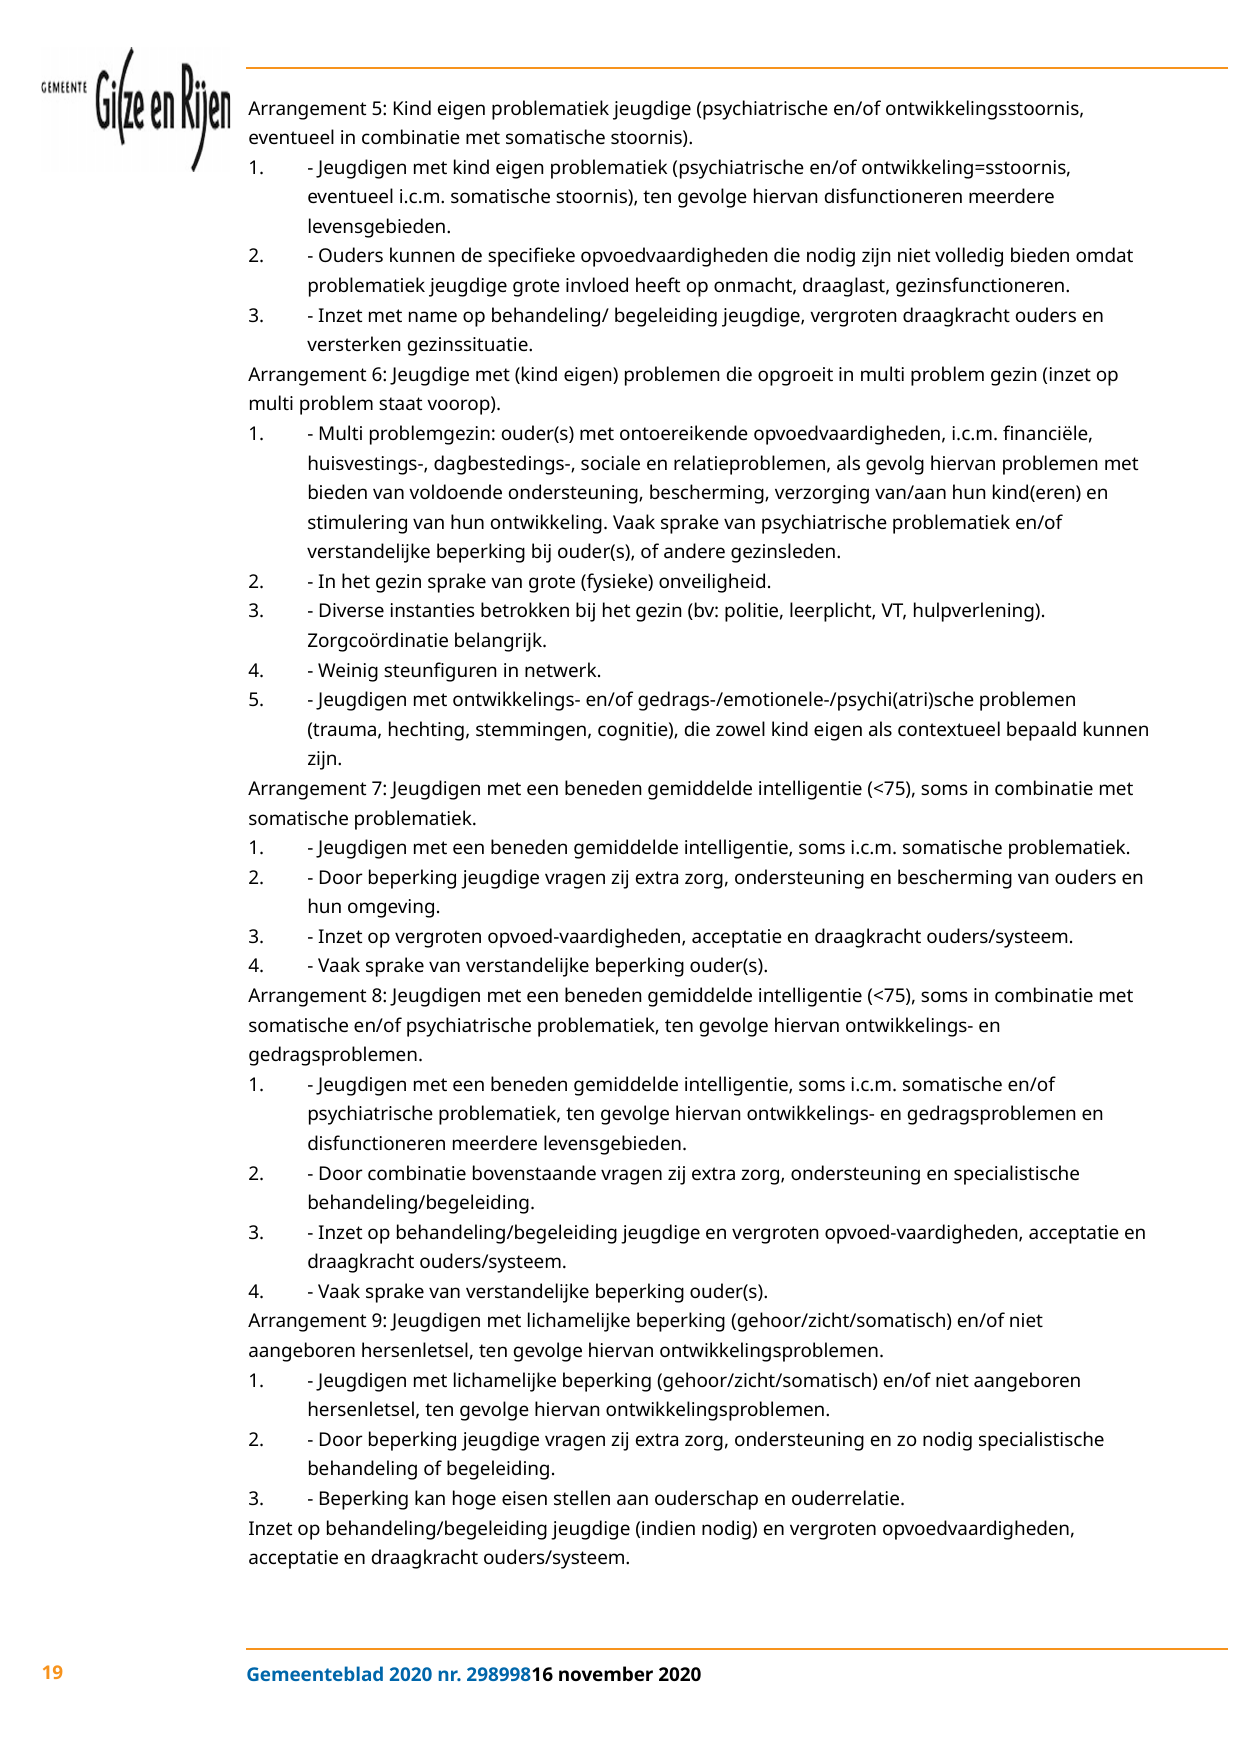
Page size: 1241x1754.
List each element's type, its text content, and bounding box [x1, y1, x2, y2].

list - Jeugdigen met een beneden gemiddelde intelligentie, soms i.c.m. somatische problematiek. [248, 834, 1152, 860]
list - In het gezin sprake van grote (fysieke) onveiligheid. [248, 568, 1152, 594]
text Arrangement 9: Jeugdigen met lichamelijke beperking (gehoor/zicht/somatisch) en/of niet aangeboren hersenletsel, ten gevolge hiervan ontwikkelingsproblemen. [248, 1308, 1152, 1363]
text Inzet op behandeling/begeleiding jeugdige (indien nodig) en vergroten opvoedvaardigheden, acceptatie en draagkracht ouders/systeem. [248, 1515, 1152, 1570]
list - Jeugdigen met lichamelijke beperking (gehoor/zicht/somatisch) en/of niet aangeboren hersenletsel, ten gevolge hiervan ontwikkelingsproblemen. [248, 1367, 1152, 1422]
list - Diverse instanties betrokken bij het gezin (bv: politie, leerplicht, VT, hulpverlening). Zorgcoördinatie belangrijk. [248, 598, 1152, 653]
text Arrangement 7: Jeugdigen met een beneden gemiddelde intelligentie (<75), soms in combinatie met somatische problematiek. [248, 775, 1152, 831]
list - Ouders kunnen de specifieke opvoedvaardigheden die nodig zijn niet volledig bieden omdat problematiek jeugdige grote invloed heeft op onmacht, draaglast, gezinsfunctioneren. [248, 243, 1152, 298]
list - Jeugdigen met kind eigen problematiek (psychiatrische en/of ontwikkeling=sstoornis, eventueel i.c.m. somatische stoornis), ten gevolge hiervan disfunctioneren meerdere levensgebieden. [248, 154, 1152, 239]
picture [41, 47, 231, 172]
list - Vaak sprake van verstandelijke beperking ouder(s). [248, 1278, 1152, 1304]
text Arrangement 5: Kind eigen problematiek jeugdige (psychiatrische en/of ontwikkelingsstoornis, eventueel in combinatie met somatische stoornis). [248, 95, 1152, 150]
list - Door beperking jeugdige vragen zij extra zorg, ondersteuning en bescherming van ouders en hun omgeving. [248, 864, 1152, 919]
list - Door combinatie bovenstaande vragen zij extra zorg, ondersteuning en specialistische behandeling/begeleiding. [248, 1160, 1152, 1215]
list - Vaak sprake van verstandelijke beperking ouder(s). [248, 953, 1152, 978]
list - Door beperking jeugdige vragen zij extra zorg, ondersteuning en zo nodig specialistische behandeling of begeleiding. [248, 1426, 1152, 1481]
list - Inzet op vergroten opvoed-vaardigheden, acceptatie en draagkracht ouders/systeem. [248, 923, 1152, 949]
list - Inzet met name op behandeling/ begeleiding jeugdige, vergroten draagkracht ouders en versterken gezinssituatie. [248, 302, 1152, 357]
list - Inzet op behandeling/begeleiding jeugdige en vergroten opvoed-vaardigheden, acceptatie en draagkracht ouders/systeem. [248, 1219, 1152, 1274]
list - Jeugdigen met ontwikkelings- en/of gedrags-/emotionele-/psychi(atri)sche problemen (trauma, hechting, stemmingen, cognitie), die zowel kind eigen als contextueel bepaald kunnen zijn. [248, 686, 1152, 771]
text Arrangement 8: Jeugdigen met een beneden gemiddelde intelligentie (<75), soms in combinatie met somatische en/of psychiatrische problematiek, ten gevolge hiervan ontwikkelings- en gedragsproblemen. [248, 982, 1152, 1067]
list - Beperking kan hoge eisen stellen aan ouderschap en ouderrelatie. [248, 1485, 1152, 1511]
list - Jeugdigen met een beneden gemiddelde intelligentie, soms i.c.m. somatische en/of psychiatrische problematiek, ten gevolge hiervan ontwikkelings- en gedragsproblemen en disfunctioneren meerdere levensgebieden. [248, 1071, 1152, 1156]
list - Multi problemgezin: ouder(s) met ontoereikende opvoedvaardigheden, i.c.m. financiële, huisvestings-, dagbestedings-, sociale en relatieproblemen, als gevolg hiervan problemen met bieden van voldoende ondersteuning, bescherming, verzorging van/aan hun kind(eren) en stimulering van hun ontwikkeling. Vaak sprake van psychiatrische problematiek en/of verstandelijke beperking bij ouder(s), of andere gezinsleden. [248, 420, 1152, 564]
list - Weinig steunfiguren in netwerk. [248, 657, 1152, 683]
text Arrangement 6: Jeugdige met (kind eigen) problemen die opgroeit in multi problem gezin (inzet op multi problem staat voorop). [248, 361, 1152, 416]
